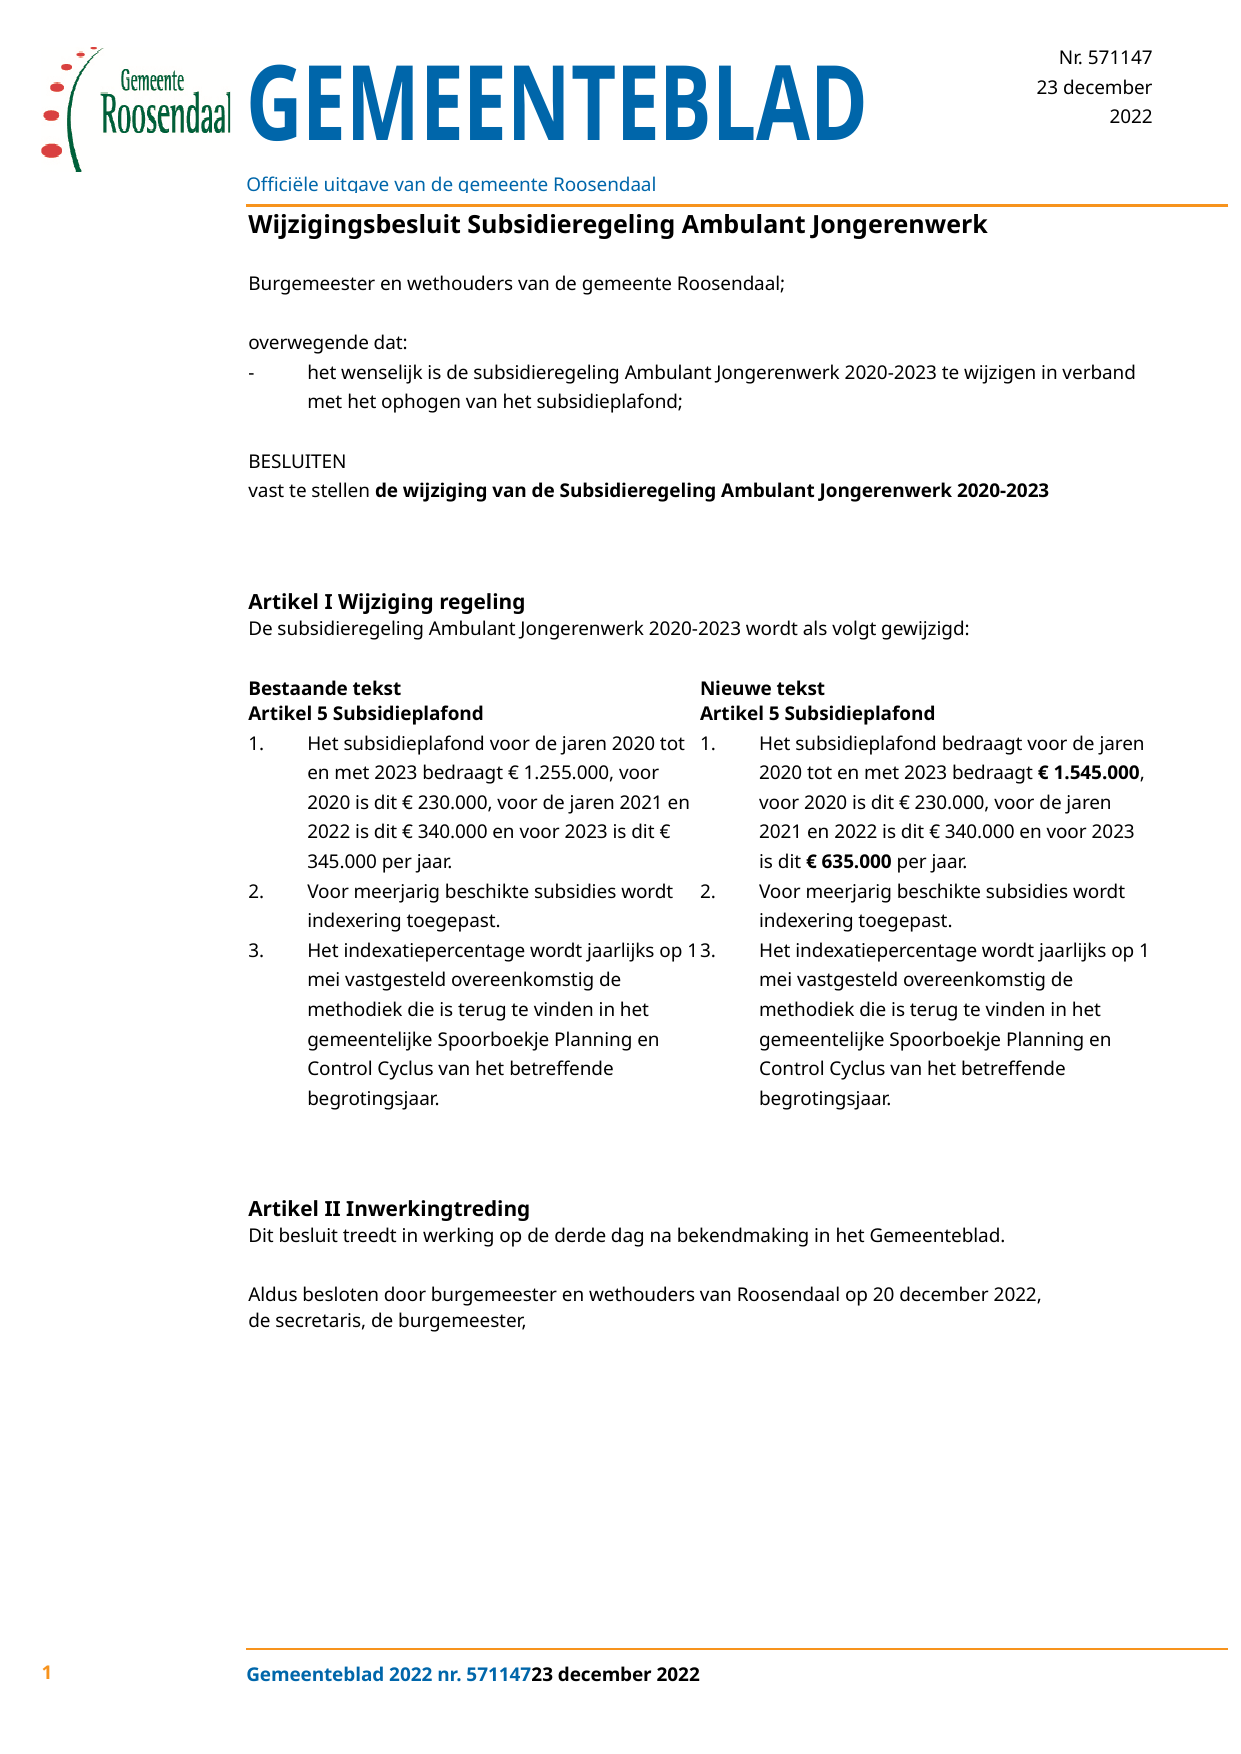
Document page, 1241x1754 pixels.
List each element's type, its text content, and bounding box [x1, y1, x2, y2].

text Burgemeester en wethouders van de gemeente Roosendaal; [248, 270, 1152, 296]
text Aldus besloten door burgemeester en wethouders van Roosendaal op 20 december 2022, [248, 1282, 1152, 1307]
text BESLUITEN [248, 448, 1152, 473]
text Artikel II Inwerkingtreding [248, 1194, 1152, 1222]
table_cell Artikel 5 Subsidieplafond Het subsidieplafond bedraagt voor de jaren 2020 tot en met 2023 bedraagt € 1.545.000, voor 2020 is dit € 230.000, voor de jaren 2021 en 2022 is dit € 340.000 en voor 2023 is dit € 635.000 per jaar. Voor meerjarig beschikte subsidies wordt indexering toegepast. Het indexatiepercentage wordt jaarlijks op 1 mei vastgesteld overeenkomstig de methodiek die is terug te vinden in het gemeentelijke Spoorboekje Planning en Control Cyclus van het betreffende begrotingsjaar. [700, 700, 1152, 1140]
table_cell Artikel 5 Subsidieplafond Het subsidieplafond voor de jaren 2020 tot en met 2023 bedraagt € 1.255.000, voor 2020 is dit € 230.000, voor de jaren 2021 en 2022 is dit € 340.000 en voor 2023 is dit € 345.000 per jaar. Voor meerjarig beschikte subsidies wordt indexering toegepast. Het indexatiepercentage wordt jaarlijks op 1 mei vastgesteld overeenkomstig de methodiek die is terug te vinden in het gemeentelijke Spoorboekje Planning en Control Cyclus van het betreffende begrotingsjaar. [248, 700, 700, 1140]
text Artikel I Wijziging regeling [248, 587, 1152, 615]
table_header Nieuwe tekst [700, 675, 1152, 700]
picture [41, 47, 231, 172]
text Wijzigingsbesluit Subsidieregeling Ambulant Jongerenwerk [248, 207, 1152, 241]
text de secretaris, de burgemeester, [248, 1307, 1152, 1333]
text vast te stellen de wijziging van de Subsidieregeling Ambulant Jongerenwerk 2020-2023 [248, 477, 1152, 503]
text overwegende dat: [248, 329, 1152, 355]
text De subsidieregeling Ambulant Jongerenwerk 2020-2023 wordt als volgt gewijzigd: [248, 615, 1152, 641]
list het wenselijk is de subsidieregeling Ambulant Jongerenwerk 2020-2023 te wijzigen in verband met het ophogen van het subsidieplafond; [248, 359, 1152, 414]
table_header Bestaande tekst [248, 675, 700, 700]
text Dit besluit treedt in werking op de derde dag na bekendmaking in het Gemeenteblad. [248, 1222, 1152, 1248]
